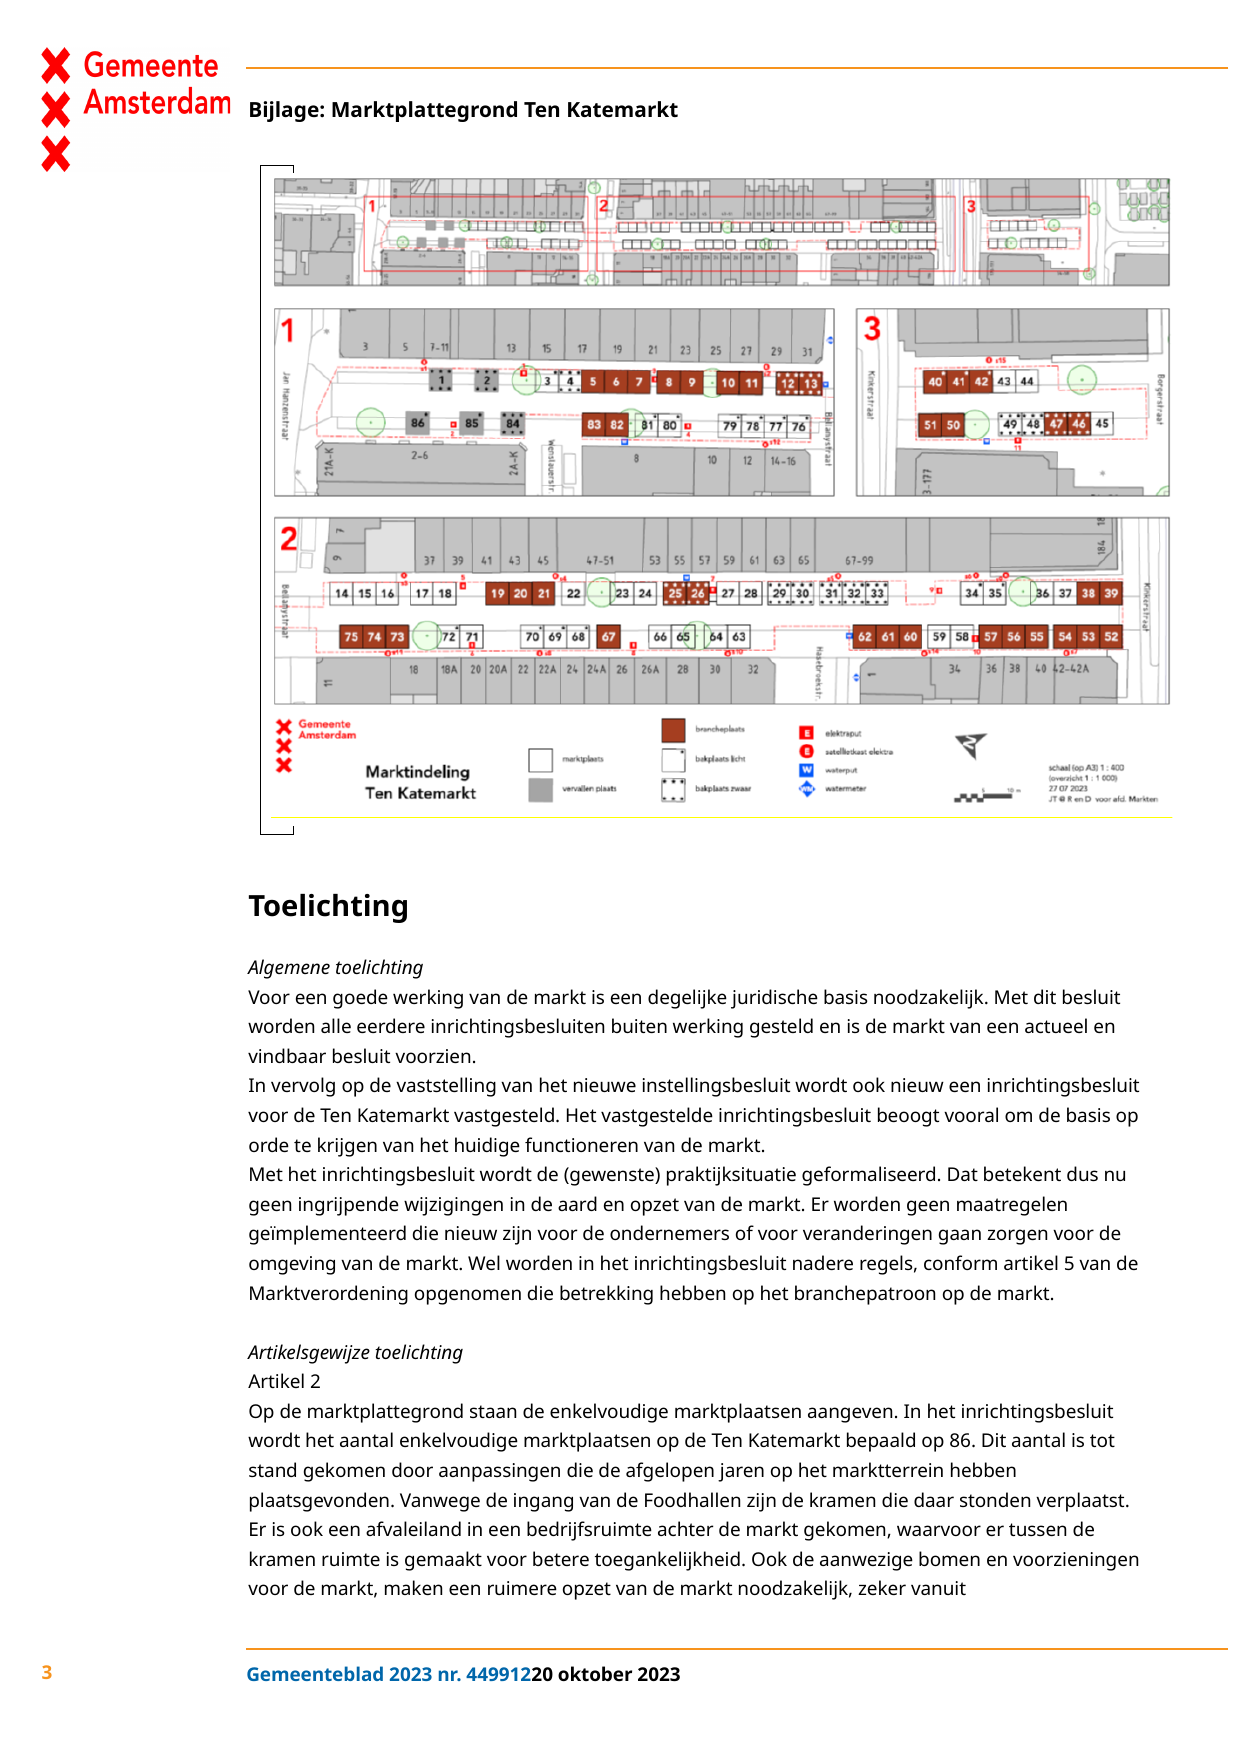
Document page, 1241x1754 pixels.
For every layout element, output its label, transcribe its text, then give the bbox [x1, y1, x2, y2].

picture [268, 173, 1173, 826]
text Bijlage: Marktplattegrond Ten Katemarkt [248, 95, 1152, 123]
text Voor een goede werking van de markt is een degelijke juridische basis noodzakelijk. Met dit besluit worden alle eerdere inrichtingsbesluiten buiten werking gesteld en is de markt van een actueel en vindbaar besluit voorzien. [248, 984, 1152, 1069]
text Op de marktplattegrond staan de enkelvoudige marktplaatsen aangeven. In het inrichtingsbesluit wordt het aantal enkelvoudige marktplaatsen op de Ten Katemarkt bepaald op 86. Dit aantal is tot stand gekomen door aanpassingen die de afgelopen jaren op het marktterrein hebben plaatsgevonden. Vanwege de ingang van de Foodhallen zijn de kramen die daar stonden verplaatst. Er is ook een afvaleiland in een bedrijfsruimte achter de markt gekomen, waarvoor er tussen de kramen ruimte is gemaakt voor betere toegankelijkheid. Ook de aanwezige bomen en voorzieningen voor de markt, maken een ruimere opzet van de markt noodzakelijk, zeker vanuit [248, 1398, 1152, 1601]
text Algemene toelichting [248, 954, 1152, 980]
text Artikel 2 [248, 1368, 1152, 1394]
text In vervolg op de vaststelling van het nieuwe instellingsbesluit wordt ook nieuw een inrichtingsbesluit voor de Ten Katemarkt vastgesteld. Het vastgestelde inrichtingsbesluit beoogt vooral om de basis op orde te krijgen van het huidige functioneren van de markt. [248, 1073, 1152, 1157]
text Artikelsgewijze toelichting [248, 1339, 1152, 1364]
text Met het inrichtingsbesluit wordt de (gewenste) praktijksituatie geformaliseerd. Dat betekent dus nu geen ingrijpende wijzigingen in de aard en opzet van de markt. Er worden geen maatregelen geïmplementeerd die nieuw zijn voor de ondernemers of voor veranderingen gaan zorgen voor de omgeving van de markt. Wel worden in het inrichtingsbesluit nadere regels, conform artikel 5 van de Marktverordening opgenomen die betrekking hebben op het branchepatroon op de markt. [248, 1161, 1152, 1305]
picture [41, 47, 231, 172]
text Toelichting [248, 885, 1152, 925]
